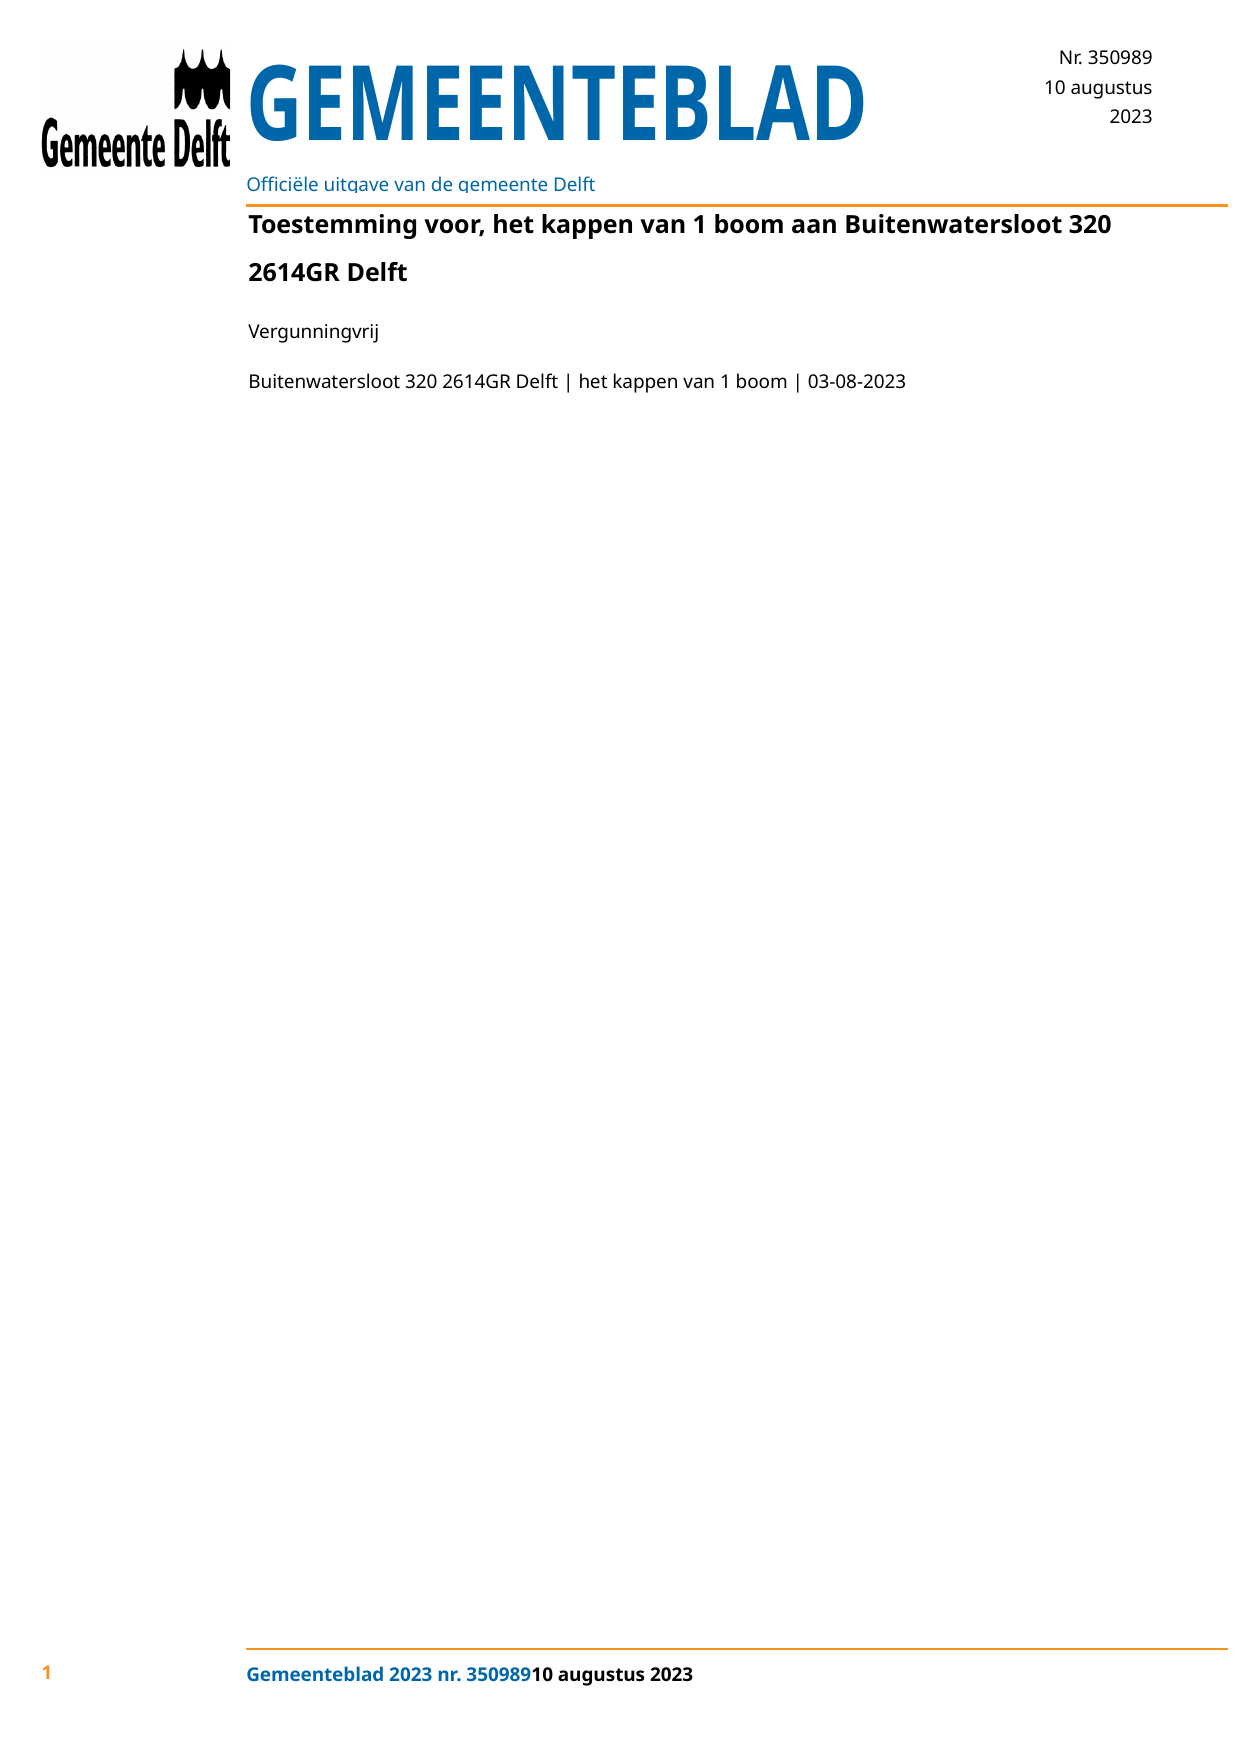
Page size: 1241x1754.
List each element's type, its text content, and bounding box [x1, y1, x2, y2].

text Vergunningvrij [248, 318, 1152, 344]
text Toestemming voor, het kappen van 1 boom aan Buitenwatersloot 320 2614GR Delft [248, 207, 1152, 288]
text Buitenwatersloot 320 2614GR Delft | het kappen van 1 boom | 03-08-2023 [248, 368, 1152, 394]
picture [41, 47, 231, 172]
